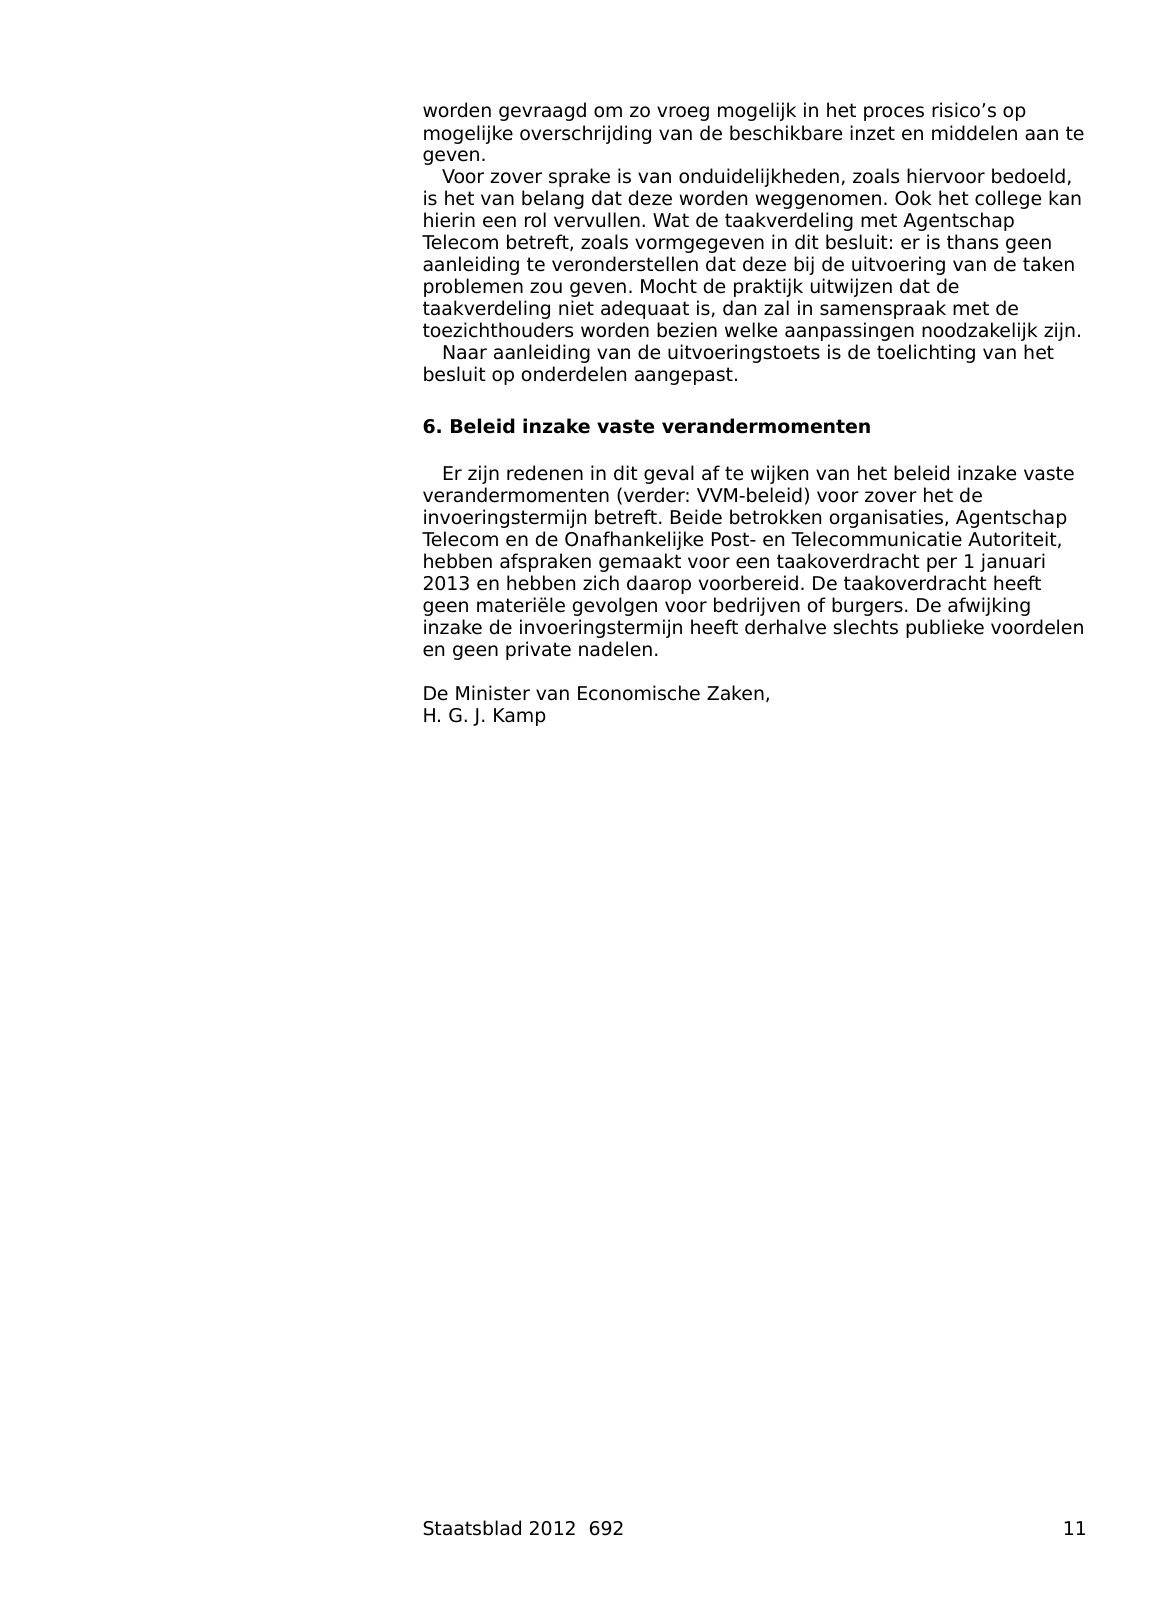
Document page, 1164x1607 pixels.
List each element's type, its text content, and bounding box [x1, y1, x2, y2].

subtitle 6. Beleid inzake vaste verandermomenten [422, 416, 1087, 438]
text worden gevraagd om zo vroeg mogelijk in het proces risico’s op mogelijke overschrijding van de beschikbare inzet en middelen aan te geven. [422, 100, 1087, 166]
text Naar aanleiding van de uitvoeringstoets is de toelichting van het besluit op onderdelen aangepast. [422, 342, 1087, 386]
text Er zijn redenen in dit geval af te wijken van het beleid inzake vaste verandermomenten (verder: VVM-beleid) voor zover het de invoeringstermijn betreft. Beide betrokken organisaties, Agentschap Telecom en de Onafhankelijke Post- en Telecommunicatie Autoriteit, hebben afspraken gemaakt voor een taakoverdracht per 1 januari 2013 en hebben zich daarop voorbereid. De taakoverdracht heeft geen materiële gevolgen voor bedrijven of burgers. De afwijking inzake de invoeringstermijn heeft derhalve slechts publieke voordelen en geen private nadelen. [422, 463, 1087, 661]
text De Minister van Economische Zaken, H. G. J. Kamp [422, 683, 1087, 727]
text Voor zover sprake is van onduidelijkheden, zoals hiervoor bedoeld, is het van belang dat deze worden weggenomen. Ook het college kan hierin een rol vervullen. Wat de taakverdeling met Agentschap Telecom betreft, zoals vormgegeven in dit besluit: er is thans geen aanleiding te veronderstellen dat deze bij de uitvoering van de taken problemen zou geven. Mocht de praktijk uitwijzen dat de taakverdeling niet adequaat is, dan zal in samenspraak met de toezichthouders worden bezien welke aanpassingen noodzakelijk zijn. [422, 166, 1087, 342]
